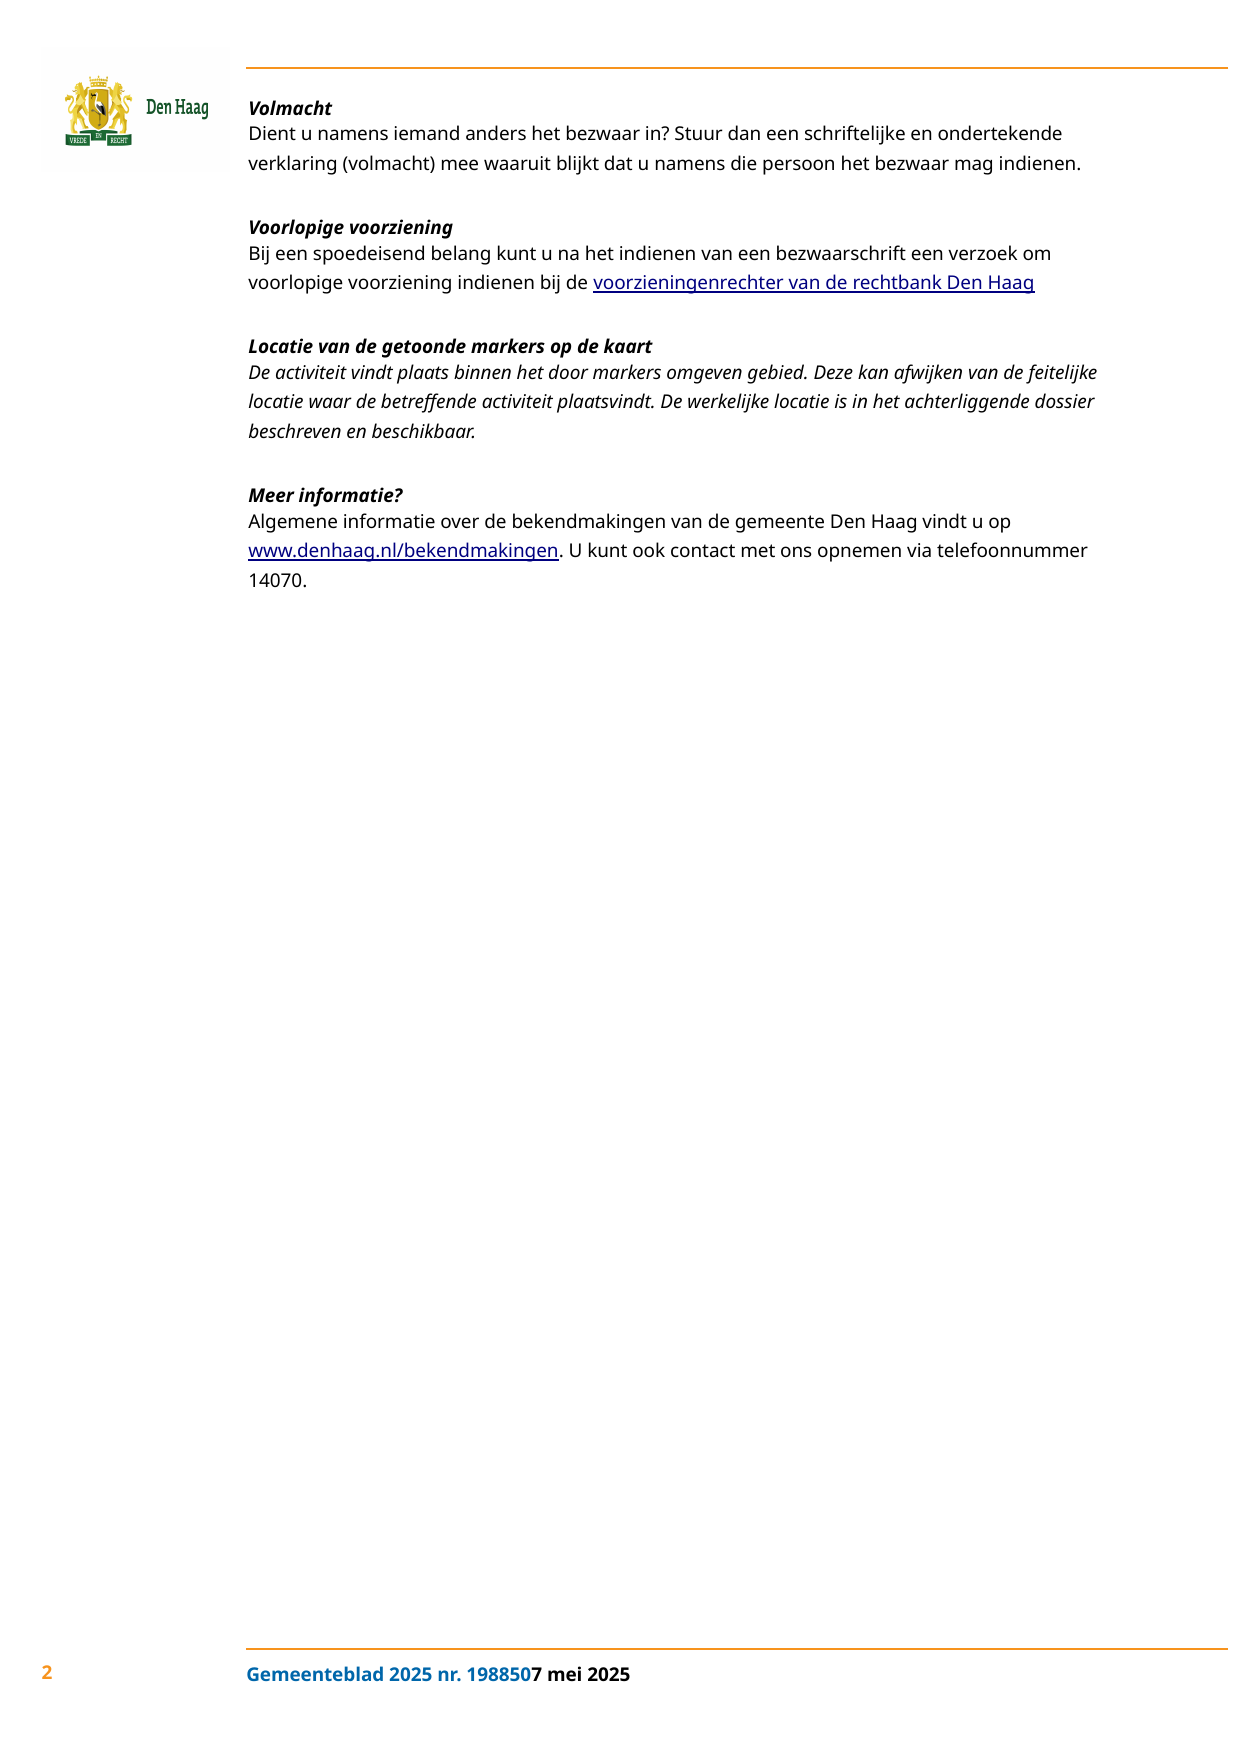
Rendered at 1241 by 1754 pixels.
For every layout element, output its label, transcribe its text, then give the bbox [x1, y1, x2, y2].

text Algemene informatie over de bekendmakingen van de gemeente Den Haag vindt u op www.denhaag.nl/bekendmakingen. U kunt ook contact met ons opnemen via telefoonnummer 14070. [248, 508, 1152, 593]
text Dient u namens iemand anders het bezwaar in? Stuur dan een schriftelijke en ondertekende verklaring (volmacht) mee waaruit blijkt dat u namens die persoon het bezwaar mag indienen. [248, 121, 1152, 176]
picture [41, 47, 231, 172]
text Locatie van de getoonde markers op de kaart [248, 333, 1152, 359]
text Bij een spoedeisend belang kunt u na het indienen van een bezwaarschrift een verzoek om voorlopige voorziening indienen bij de voorzieningenrechter van de rechtbank Den Haag [248, 240, 1152, 295]
text Meer informatie? [248, 482, 1152, 508]
text Volmacht [248, 95, 1152, 121]
text De activiteit vindt plaats binnen het door markers omgeven gebied. Deze kan afwijken van de feitelijke locatie waar de betreffende activiteit plaatsvindt. De werkelijke locatie is in het achterliggende dossier beschreven en beschikbaar. [248, 359, 1152, 444]
text Voorlopige voorziening [248, 214, 1152, 240]
